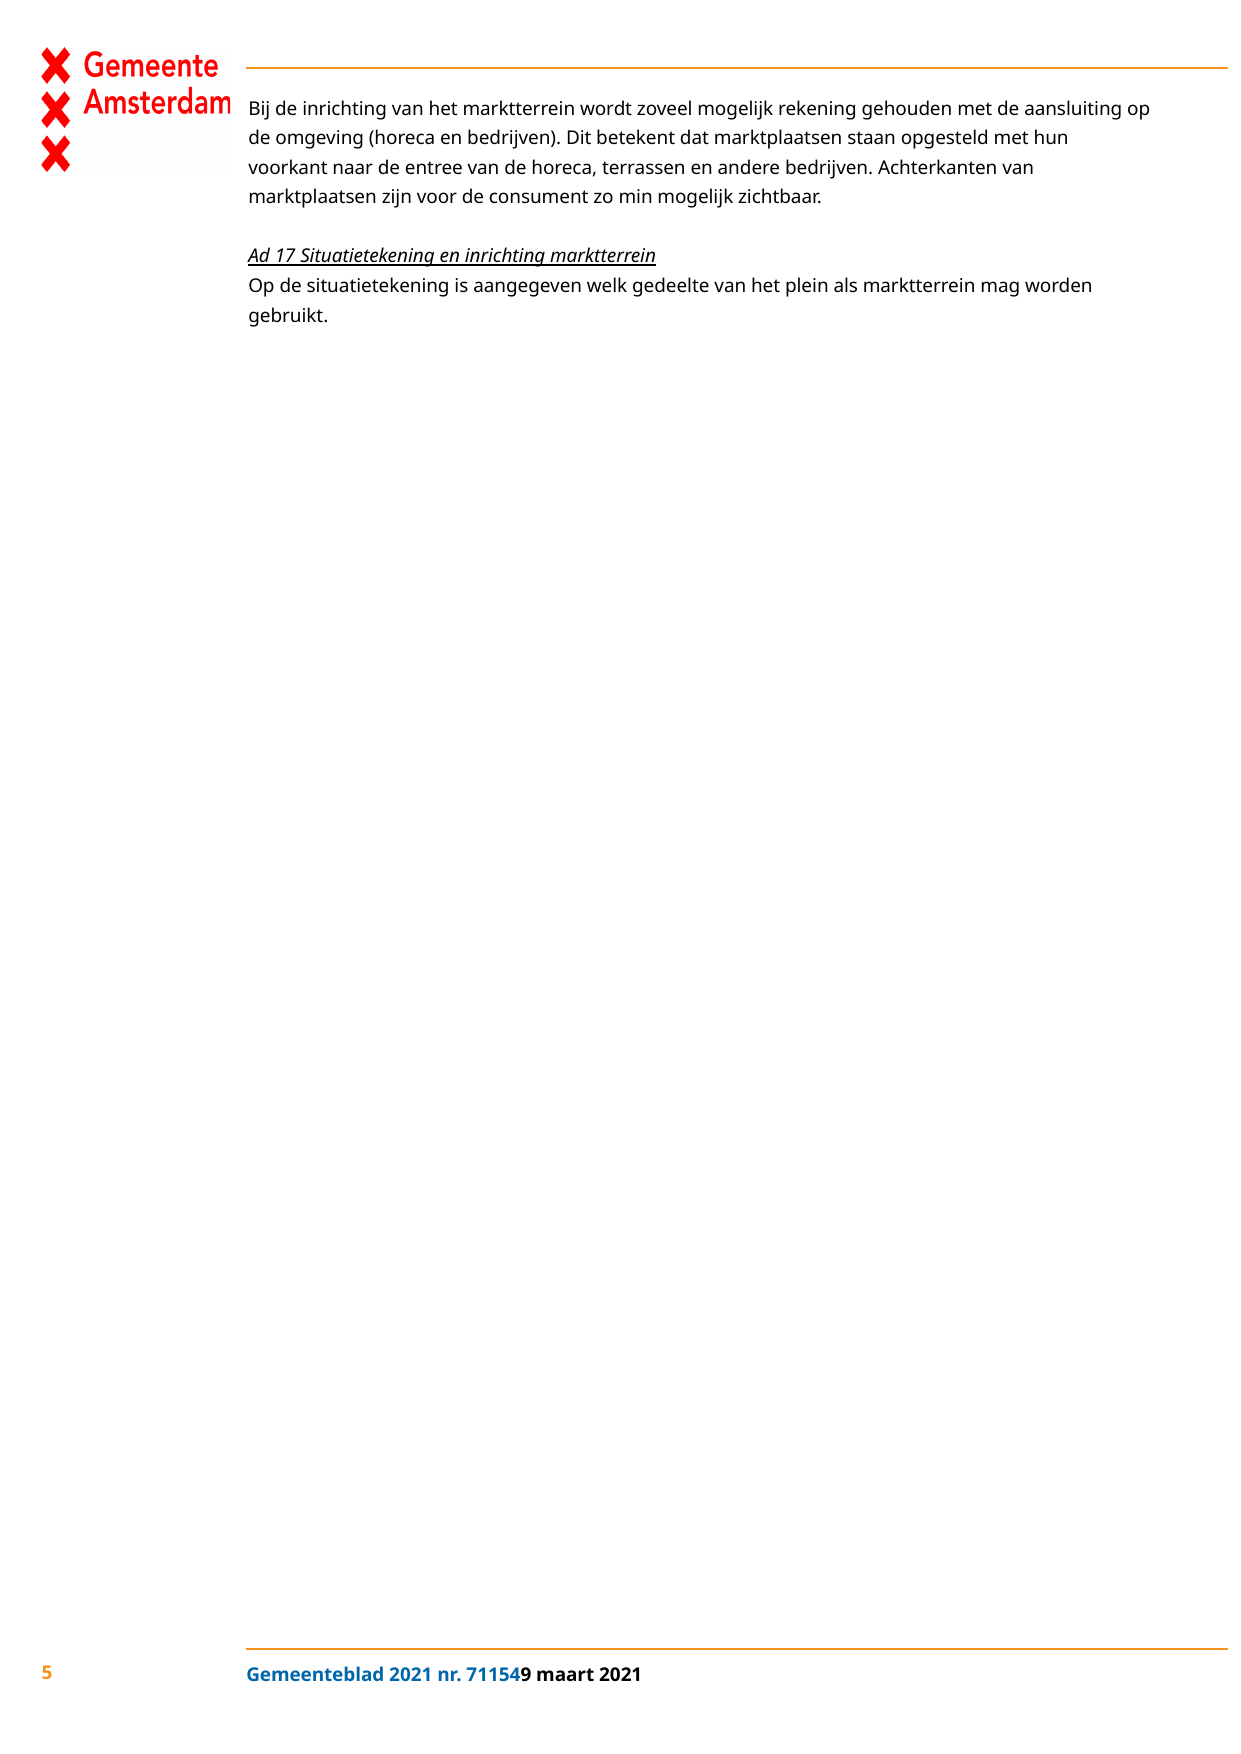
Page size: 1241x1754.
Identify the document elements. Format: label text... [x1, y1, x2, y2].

text Op de situatietekening is aangegeven welk gedeelte van het plein als marktterrein mag worden gebruikt. [248, 272, 1152, 328]
text Ad 17 Situatietekening en inrichting marktterrein [248, 243, 1152, 268]
text Bij de inrichting van het marktterrein wordt zoveel mogelijk rekening gehouden met de aansluiting op de omgeving (horeca en bedrijven). Dit betekent dat marktplaatsen staan opgesteld met hun voorkant naar de entree van de horeca, terrassen en andere bedrijven. Achterkanten van marktplaatsen zijn voor de consument zo min mogelijk zichtbaar. [248, 95, 1152, 209]
picture [41, 47, 231, 172]
